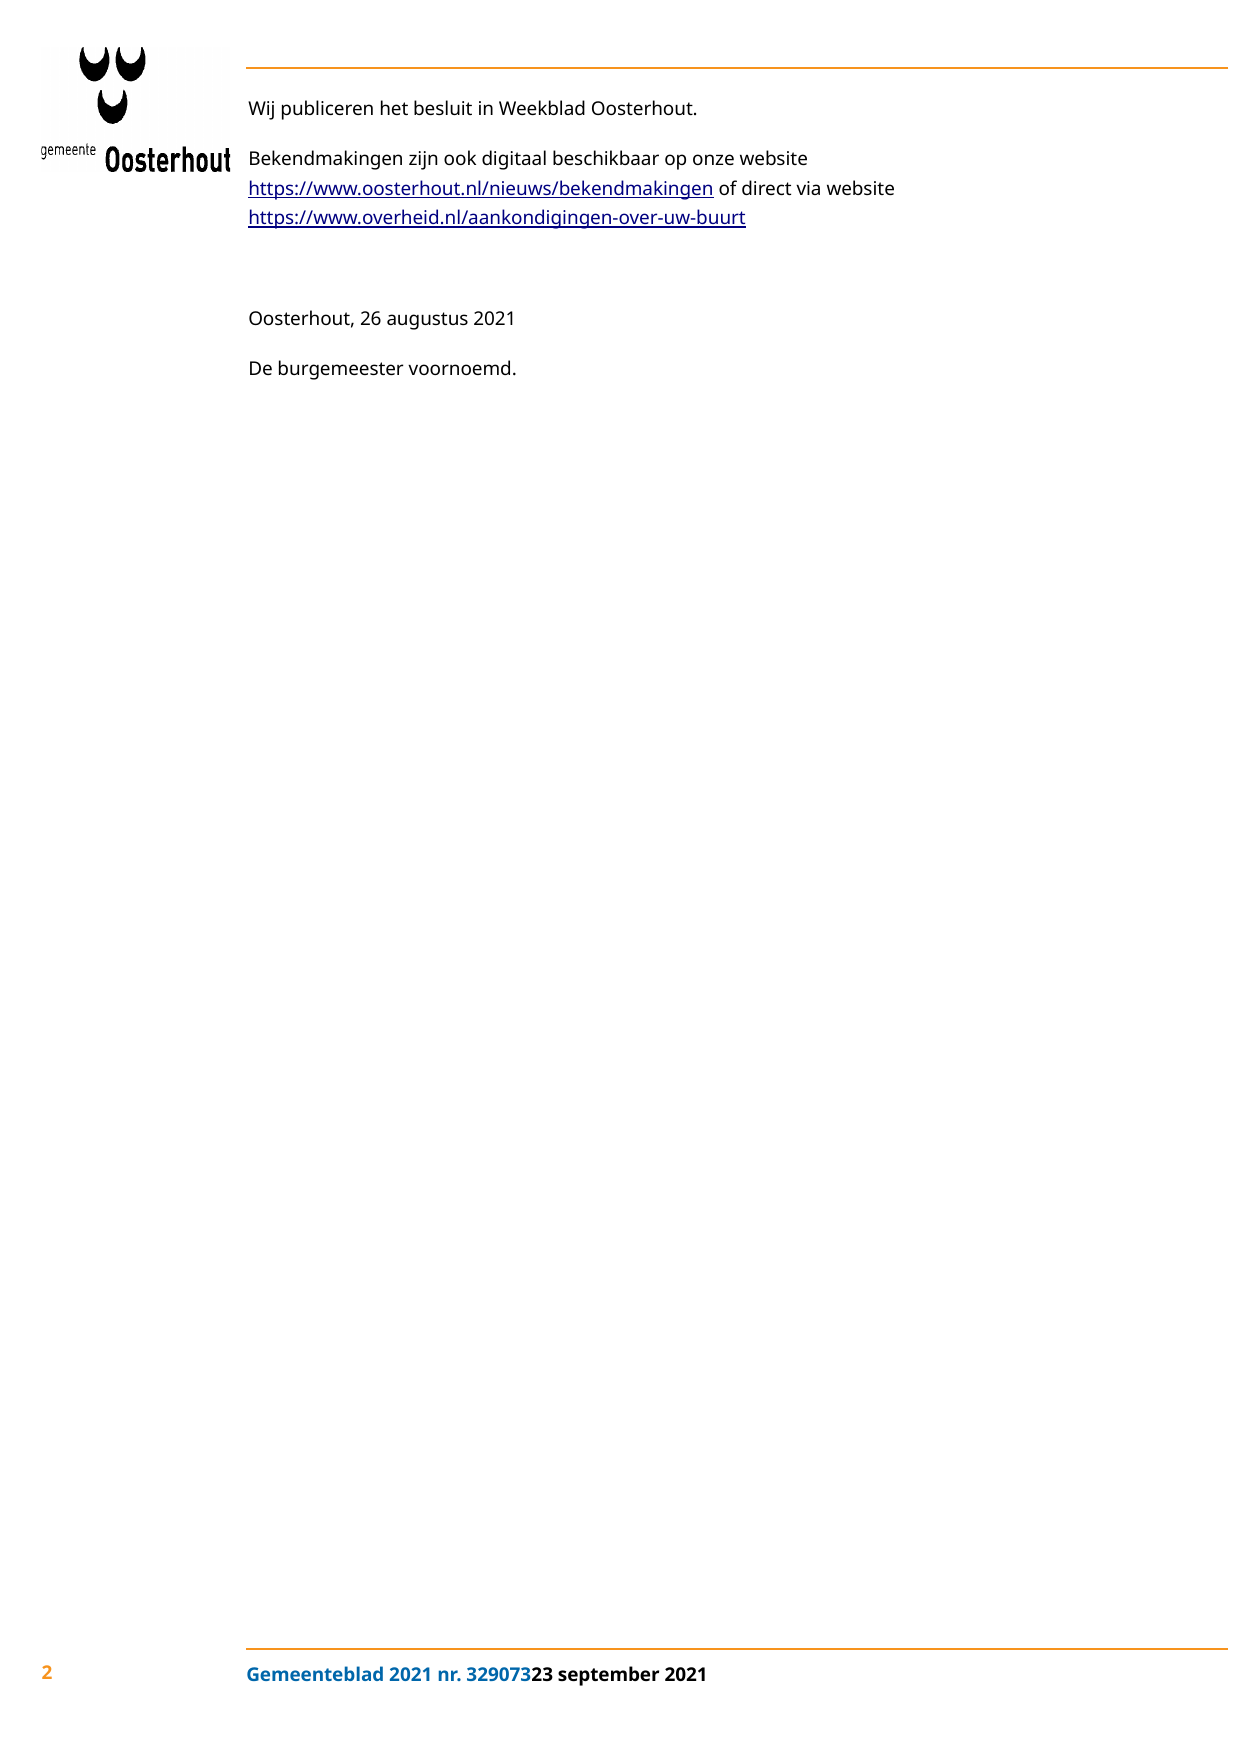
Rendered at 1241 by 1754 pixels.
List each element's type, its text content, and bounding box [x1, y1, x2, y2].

picture [41, 47, 231, 172]
text Oosterhout, 26 augustus 2021 [248, 305, 1152, 331]
text De burgemeester voornoemd. [248, 356, 1152, 381]
text Wij publiceren het besluit in Weekblad Oosterhout. [248, 95, 1152, 121]
text Bekendmakingen zijn ook digitaal beschikbaar op onze website https://www.oosterhout.nl/nieuws/bekendmakingen of direct via website https://www.overheid.nl/aankondigingen-over-uw-buurt [248, 145, 1152, 230]
